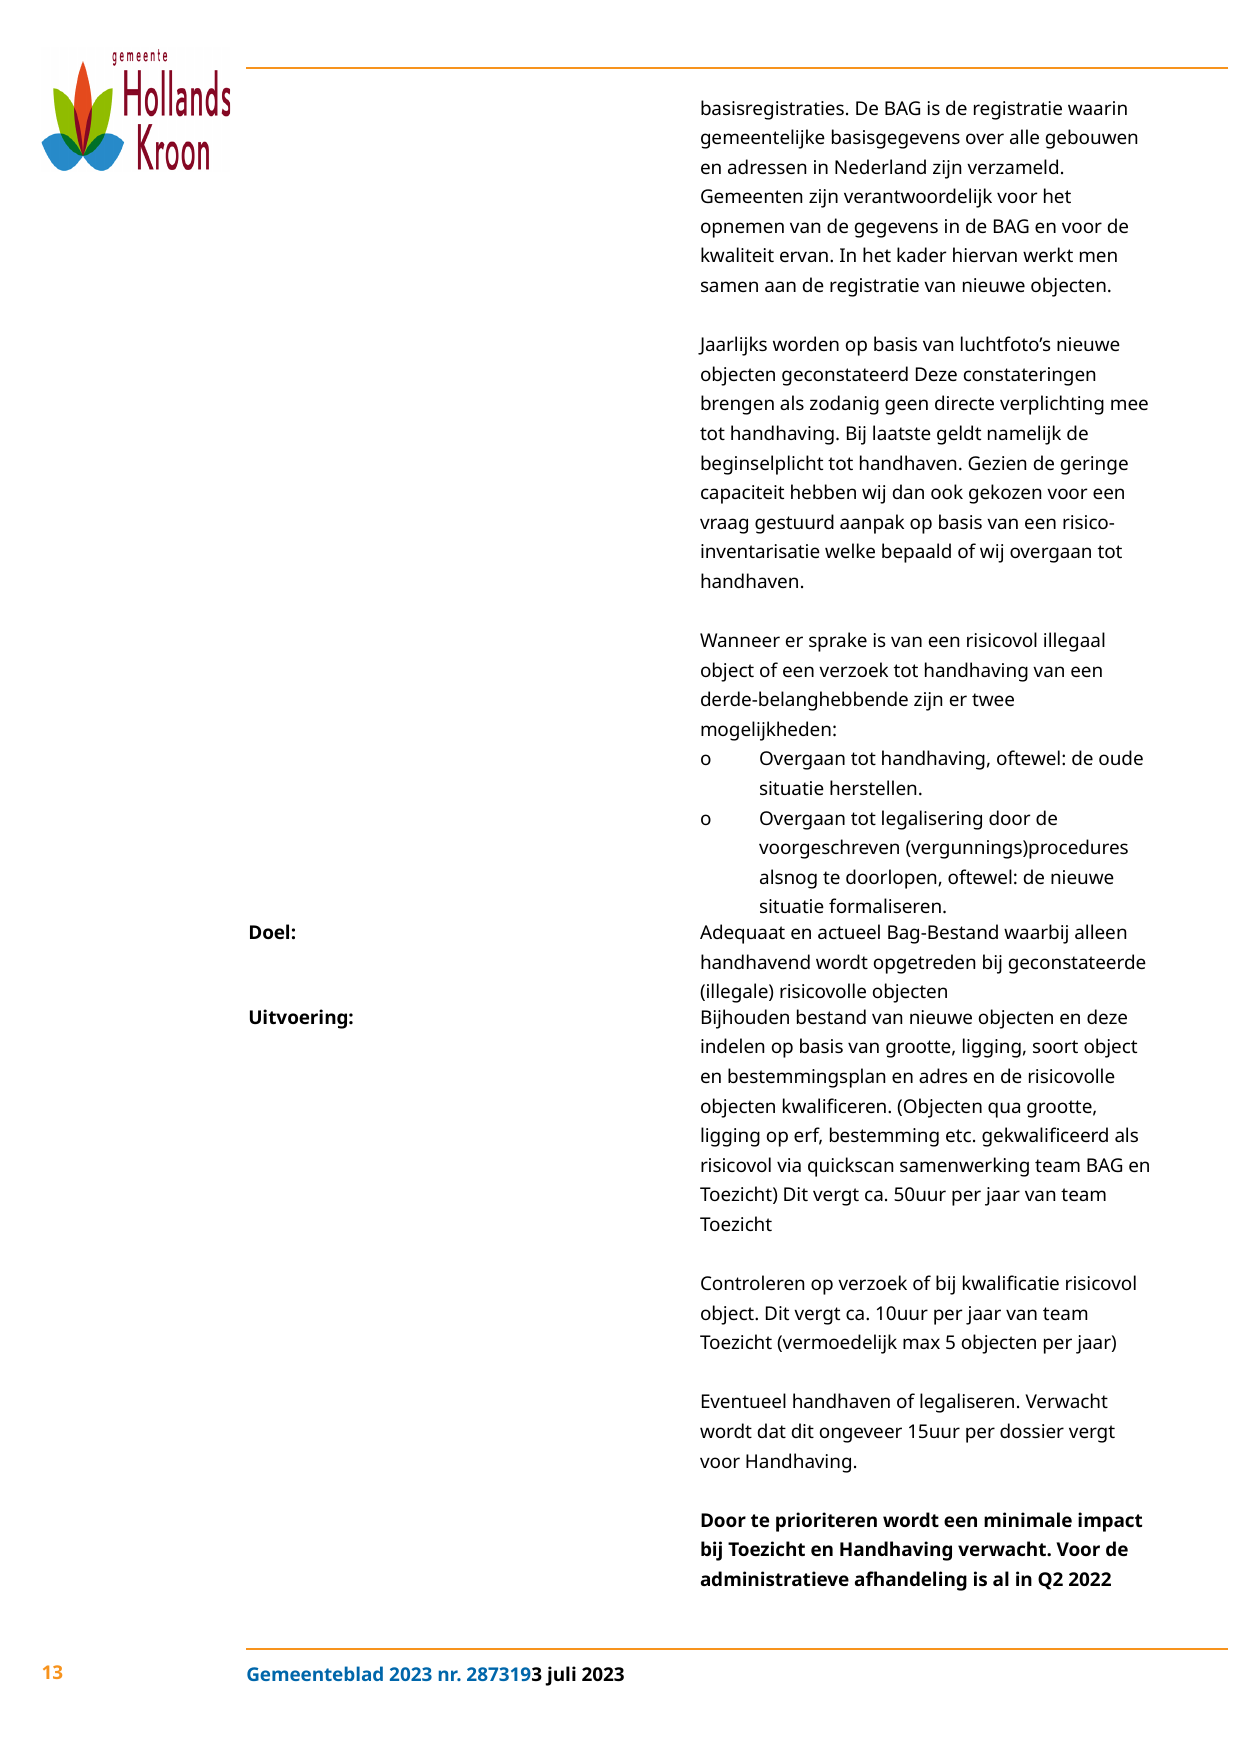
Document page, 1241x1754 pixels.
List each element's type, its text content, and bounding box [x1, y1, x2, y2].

picture [41, 47, 231, 172]
table_cell Doel: [248, 919, 700, 1004]
table_cell Adequaat en actueel Bag-Bestand waarbij alleen handhavend wordt opgetreden bij geconstateerde (illegale) risicovolle objecten [700, 919, 1152, 1004]
table_cell basisregistraties. De BAG is de registratie waarin gemeentelijke basisgegevens over alle gebouwen en adressen in Nederland zijn verzameld. Gemeenten zijn verantwoordelijk voor het opnemen van de gegevens in de BAG en voor de kwaliteit ervan. In het kader hiervan werkt men samen aan de registratie van nieuwe objecten. Jaarlijks worden op basis van luchtfoto’s nieuwe objecten geconstateerd Deze constateringen brengen als zodanig geen directe verplichting mee tot handhaving. Bij laatste geldt namelijk de beginselplicht tot handhaven. Gezien de geringe capaciteit hebben wij dan ook gekozen voor een vraag gestuurd aanpak op basis van een risico-inventarisatie welke bepaald of wij overgaan tot handhaven. Wanneer er sprake is van een risicovol illegaal object of een verzoek tot handhaving van een derde-belanghebbende zijn er twee mogelijkheden: Overgaan tot handhaving, oftewel: de oude situatie herstellen. Overgaan tot legalisering door de voorgeschreven (vergunnings)procedures alsnog te doorlopen, oftewel: de nieuwe situatie formaliseren. [700, 95, 1152, 919]
table_cell [248, 95, 700, 919]
table_cell Bijhouden bestand van nieuwe objecten en deze indelen op basis van grootte, ligging, soort object en bestemmingsplan en adres en de risicovolle objecten kwalificeren. (Objecten qua grootte, ligging op erf, bestemming etc. gekwalificeerd als risicovol via quickscan samenwerking team BAG en Toezicht) Dit vergt ca. 50uur per jaar van team Toezicht Controleren op verzoek of bij kwalificatie risicovol object. Dit vergt ca. 10uur per jaar van team Toezicht (vermoedelijk max 5 objecten per jaar) Eventueel handhaven of legaliseren. Verwacht wordt dat dit ongeveer 15uur per dossier vergt voor Handhaving. Door te prioriteren wordt een minimale impact bij Toezicht en Handhaving verwacht. Voor de administratieve afhandeling is al in Q2 2022 [700, 1004, 1152, 1592]
table_cell Uitvoering: [248, 1004, 700, 1592]
